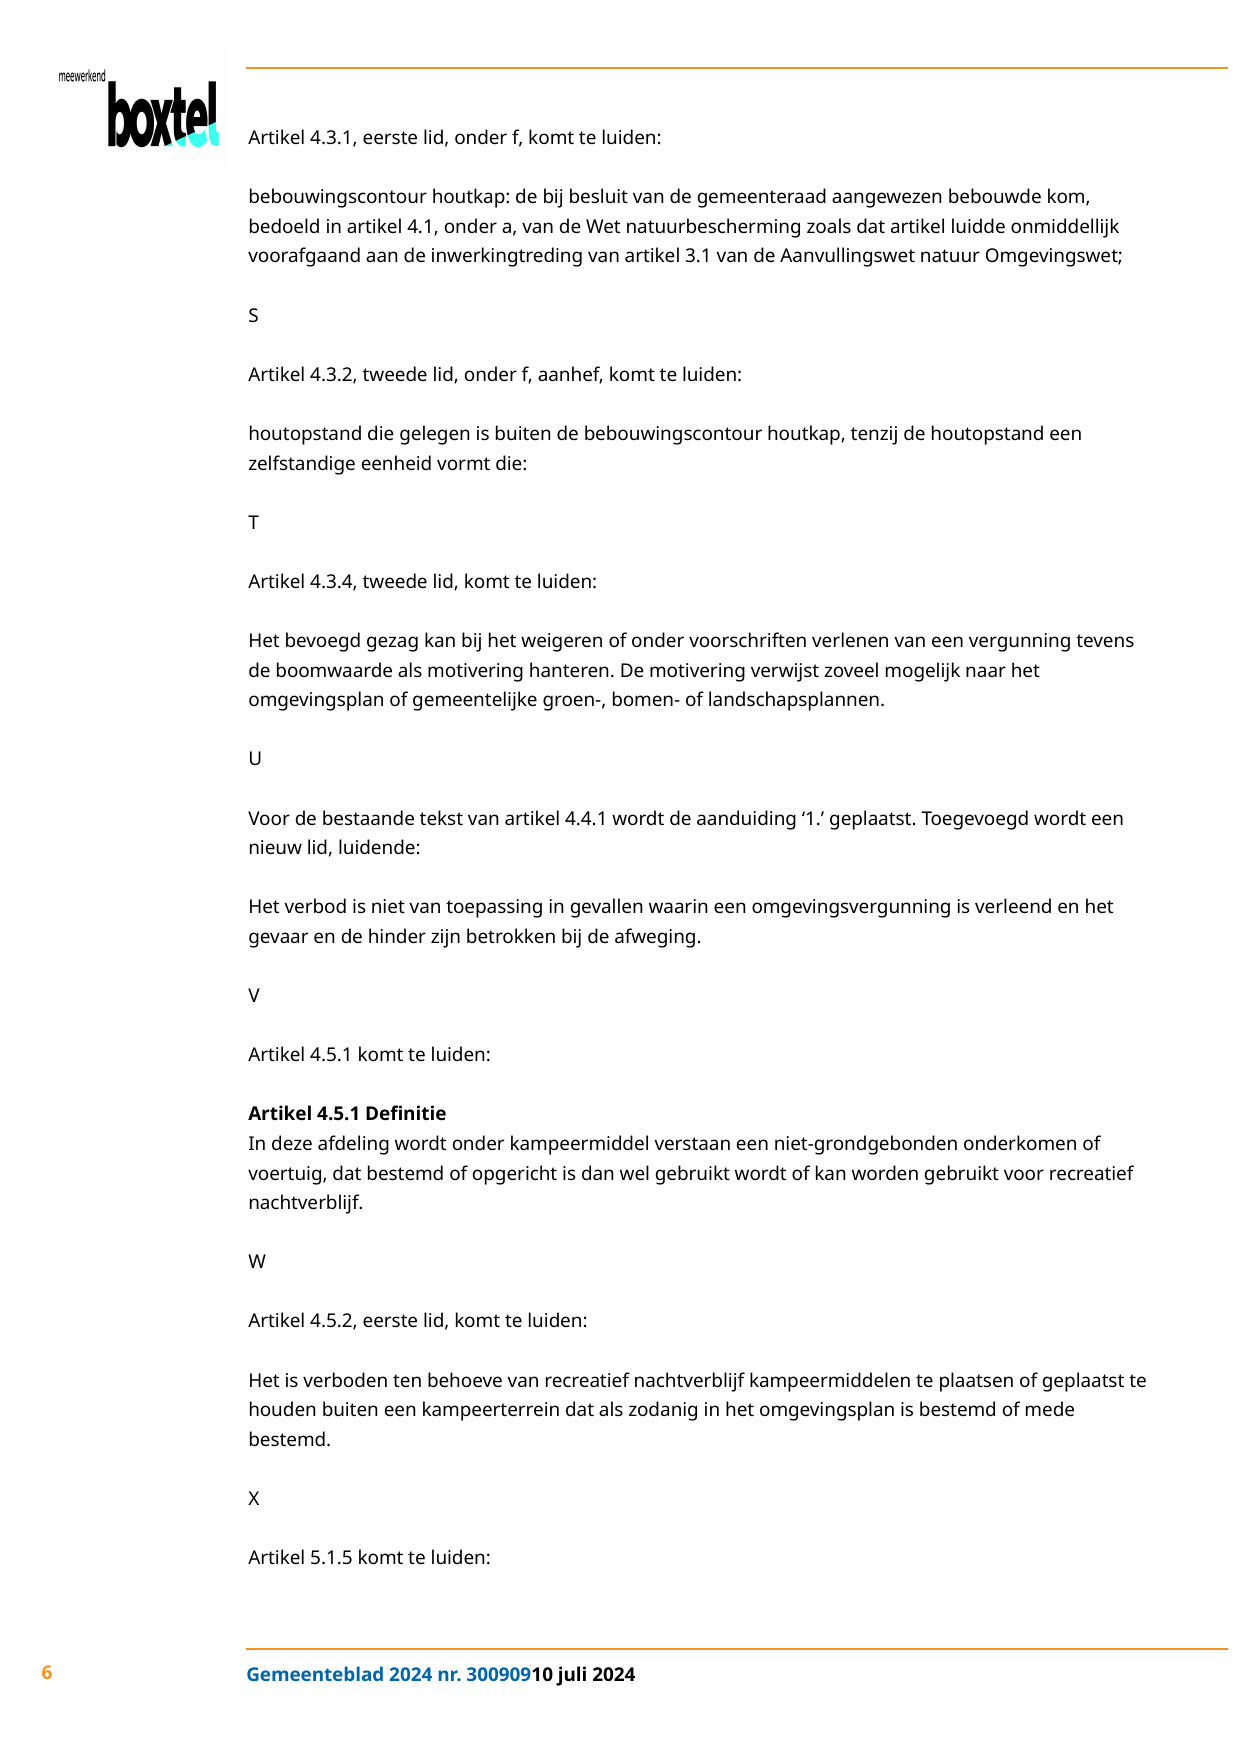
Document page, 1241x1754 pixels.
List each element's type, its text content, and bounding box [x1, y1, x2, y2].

picture [41, 47, 231, 172]
text Artikel 4.5.1 Definitie [248, 1101, 1152, 1126]
text bebouwingscontour houtkap: de bij besluit van de gemeenteraad aangewezen bebouwde kom, bedoeld in artikel 4.1, onder a, van de Wet natuurbescherming zoals dat artikel luidde onmiddellijk voorafgaand aan de inwerkingtreding van artikel 3.1 van de Aanvullingswet natuur Omgevingswet; [248, 183, 1152, 268]
text X [248, 1485, 1152, 1511]
text Het is verboden ten behoeve van recreatief nachtverblijf kampeermiddelen te plaatsen of geplaatst te houden buiten een kampeerterrein dat als zodanig in het omgevingsplan is bestemd of mede bestemd. [248, 1367, 1152, 1452]
text U [248, 746, 1152, 771]
text In deze afdeling wordt onder kampeermiddel verstaan een niet-grondgebonden onderkomen of voertuig, dat bestemd of opgericht is dan wel gebruikt wordt of kan worden gebruikt voor recreatief nachtverblijf. [248, 1130, 1152, 1215]
text Artikel 4.3.1, eerste lid, onder f, komt te luiden: [248, 124, 1152, 150]
text Artikel 5.1.5 komt te luiden: [248, 1544, 1152, 1570]
text Artikel 4.3.2, tweede lid, onder f, aanhef, komt te luiden: [248, 361, 1152, 387]
text Voor de bestaande tekst van artikel 4.4.1 wordt de aanduiding ‘1.’ geplaatst. Toegevoegd wordt een nieuw lid, luidende: [248, 805, 1152, 860]
text Artikel 4.5.1 komt te luiden: [248, 1041, 1152, 1067]
text V [248, 982, 1152, 1008]
text Het bevoegd gezag kan bij het weigeren of onder voorschriften verlenen van een vergunning tevens de boomwaarde als motivering hanteren. De motivering verwijst zoveel mogelijk naar het omgevingsplan of gemeentelijke groen-, bomen- of landschapsplannen. [248, 627, 1152, 712]
text T [248, 509, 1152, 535]
text S [248, 302, 1152, 328]
text Het verbod is niet van toepassing in gevallen waarin een omgevingsvergunning is verleend en het gevaar en de hinder zijn betrokken bij de afweging. [248, 893, 1152, 949]
text W [248, 1248, 1152, 1274]
text houtopstand die gelegen is buiten de bebouwingscontour houtkap, tenzij de houtopstand een zelfstandige eenheid vormt die: [248, 420, 1152, 476]
text Artikel 4.5.2, eerste lid, komt te luiden: [248, 1308, 1152, 1333]
text Artikel 4.3.4, tweede lid, komt te luiden: [248, 568, 1152, 594]
